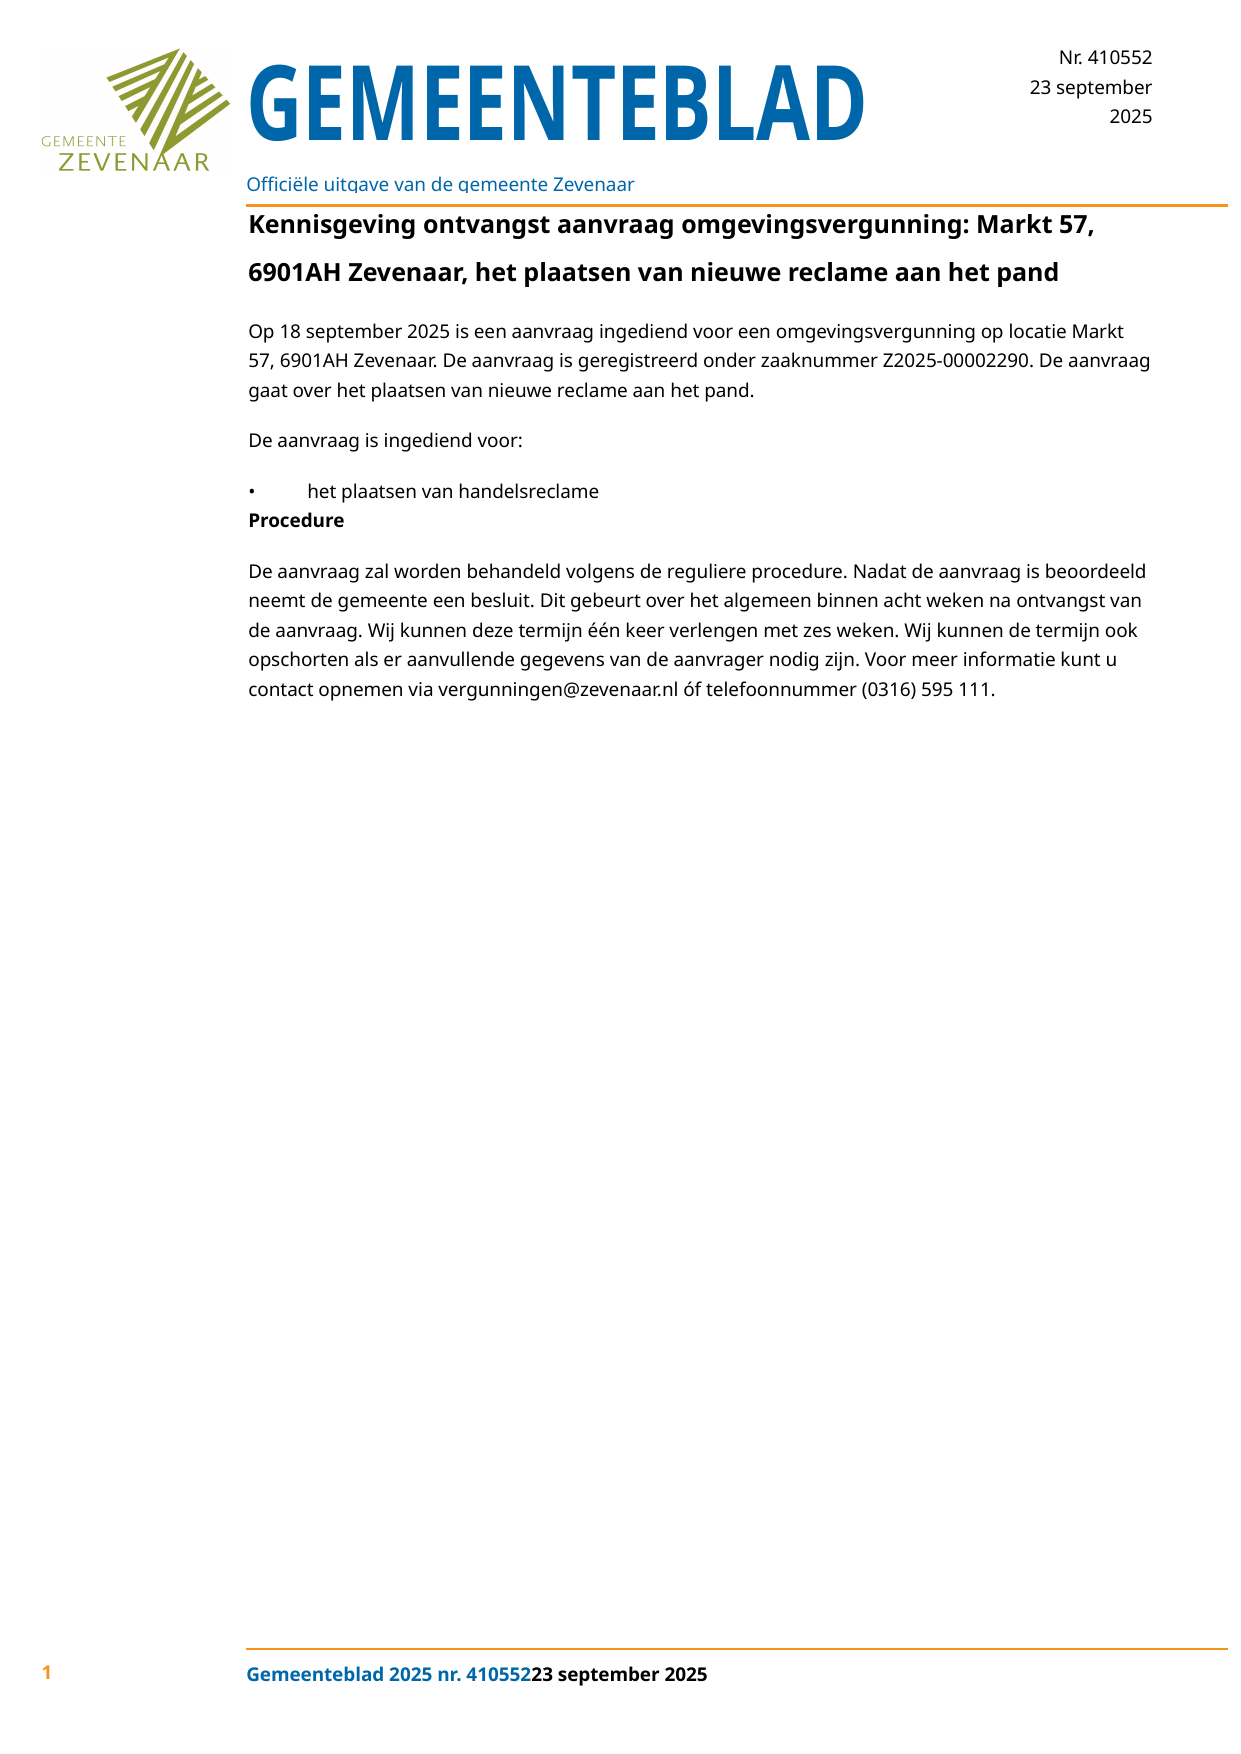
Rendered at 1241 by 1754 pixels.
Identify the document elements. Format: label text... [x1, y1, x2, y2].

picture [41, 47, 231, 172]
list het plaatsen van handelsreclame [248, 478, 1152, 504]
text Procedure [248, 507, 1152, 533]
text Op 18 september 2025 is een aanvraag ingediend voor een omgevingsvergunning op locatie Markt 57, 6901AH Zevenaar. De aanvraag is geregistreerd onder zaaknummer Z2025-00002290. De aanvraag gaat over het plaatsen van nieuwe reclame aan het pand. [248, 318, 1152, 403]
text Kennisgeving ontvangst aanvraag omgevingsvergunning: Markt 57, 6901AH Zevenaar, het plaatsen van nieuwe reclame aan het pand [248, 207, 1152, 288]
text De aanvraag is ingediend voor: [248, 427, 1152, 453]
text De aanvraag zal worden behandeld volgens de reguliere procedure. Nadat de aanvraag is beoordeeld neemt de gemeente een besluit. Dit gebeurt over het algemeen binnen acht weken na ontvangst van de aanvraag. Wij kunnen deze termijn één keer verlengen met zes weken. Wij kunnen de termijn ook opschorten als er aanvullende gegevens van de aanvrager nodig zijn. Voor meer informatie kunt u contact opnemen via vergunningen@zevenaar.nl óf telefoonnummer (0316) 595 111. [248, 558, 1152, 702]
